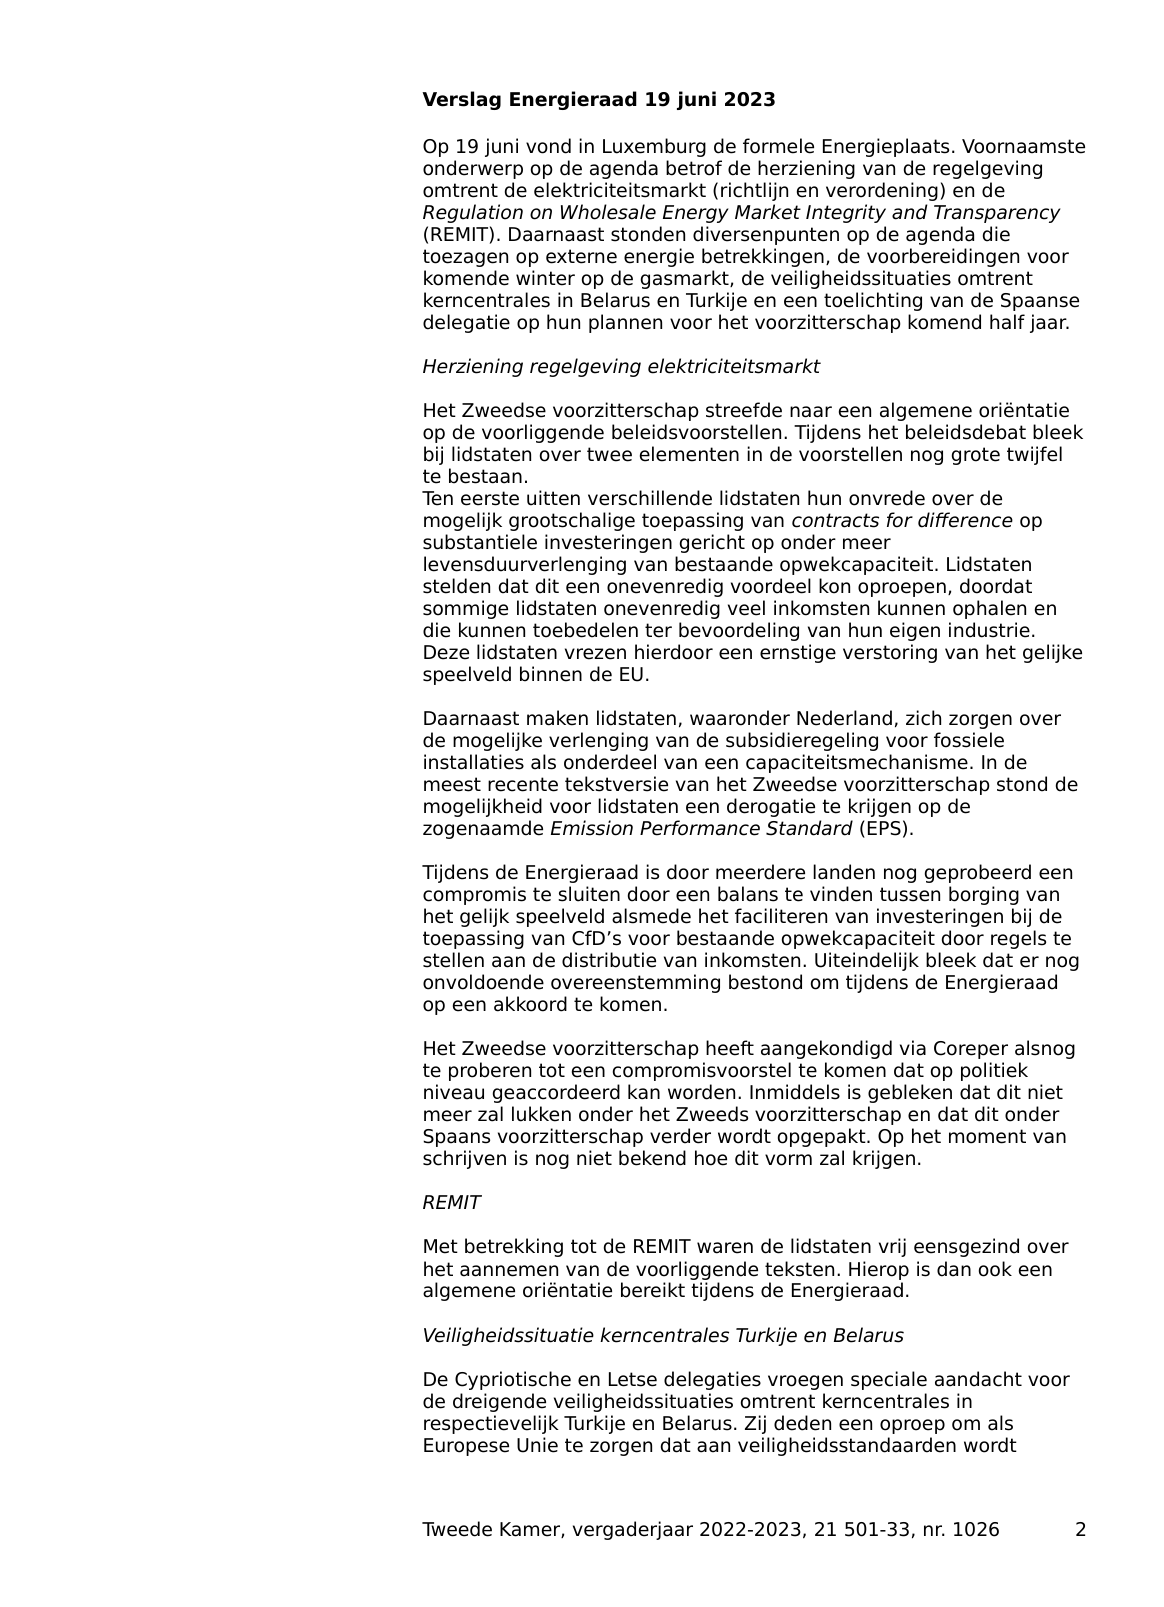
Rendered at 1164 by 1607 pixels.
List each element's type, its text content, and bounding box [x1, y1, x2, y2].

text De Cypriotische en Letse delegaties vroegen speciale aandacht voor de dreigende veiligheidssituaties omtrent kerncentrales in respectievelijk Turkije en Belarus. Zij deden een oproep om als Europese Unie te zorgen dat aan veiligheidsstandaarden wordt [422, 1369, 1087, 1457]
text Tijdens de Energieraad is door meerdere landen nog geprobeerd een compromis te sluiten door een balans te vinden tussen borging van het gelijk speelveld alsmede het faciliteren van investeringen bij de toepassing van CfD’s voor bestaande opwekcapaciteit door regels te stellen aan de distributie van inkomsten. Uiteindelijk bleek dat er nog onvoldoende overeenstemming bestond om tijdens de Energieraad op een akkoord te komen. [422, 862, 1087, 1016]
subtitle Verslag Energieraad 19 juni 2023 [422, 89, 1087, 111]
text Ten eerste uitten verschillende lidstaten hun onvrede over de mogelijk grootschalige toepassing van contracts for difference op substantiele investeringen gericht op onder meer levensduurverlenging van bestaande opwekcapaciteit. Lidstaten stelden dat dit een onevenredig voordeel kon oproepen, doordat sommige lidstaten onevenredig veel inkomsten kunnen ophalen en die kunnen toebedelen ter bevoordeling van hun eigen industrie. Deze lidstaten vrezen hierdoor een ernstige verstoring van het gelijke speelveld binnen de EU. [422, 488, 1087, 686]
text Met betrekking tot de REMIT waren de lidstaten vrij eensgezind over het aannemen van de voorliggende teksten. Hierop is dan ook een algemene oriëntatie bereikt tijdens de Energieraad. [422, 1236, 1087, 1302]
text Het Zweedse voorzitterschap heeft aangekondigd via Coreper alsnog te proberen tot een compromisvoorstel te komen dat op politiek niveau geaccordeerd kan worden. Inmiddels is gebleken dat dit niet meer zal lukken onder het Zweeds voorzitterschap en dat dit onder Spaans voorzitterschap verder wordt opgepakt. Op het moment van schrijven is nog niet bekend hoe dit vorm zal krijgen. [422, 1038, 1087, 1170]
text Daarnaast maken lidstaten, waaronder Nederland, zich zorgen over de mogelijke verlenging van de subsidieregeling voor fossiele installaties als onderdeel van een capaciteitsmechanisme. In de meest recente tekstversie van het Zweedse voorzitterschap stond de mogelijkheid voor lidstaten een derogatie te krijgen op de zogenaamde Emission Performance Standard (EPS). [422, 708, 1087, 840]
subtitle Herziening regelgeving elektriciteitsmarkt [422, 356, 1087, 378]
subtitle REMIT [422, 1192, 1087, 1214]
text Op 19 juni vond in Luxemburg de formele Energieplaats. Voornaamste onderwerp op de agenda betrof de herziening van de regelgeving omtrent de elektriciteitsmarkt (richtlijn en verordening) en de Regulation on Wholesale Energy Market Integrity and Transparency (REMIT). Daarnaast stonden diversenpunten op de agenda die toezagen op externe energie betrekkingen, de voorbereidingen voor komende winter op de gasmarkt, de veiligheidssituaties omtrent kerncentrales in Belarus en Turkije en een toelichting van de Spaanse delegatie op hun plannen voor het voorzitterschap komend half jaar. [422, 136, 1087, 334]
text Het Zweedse voorzitterschap streefde naar een algemene oriëntatie op de voorliggende beleidsvoorstellen. Tijdens het beleidsdebat bleek bij lidstaten over twee elementen in de voorstellen nog grote twijfel te bestaan. [422, 400, 1087, 488]
subtitle Veiligheidssituatie kerncentrales Turkije en Belarus [422, 1324, 1087, 1347]
